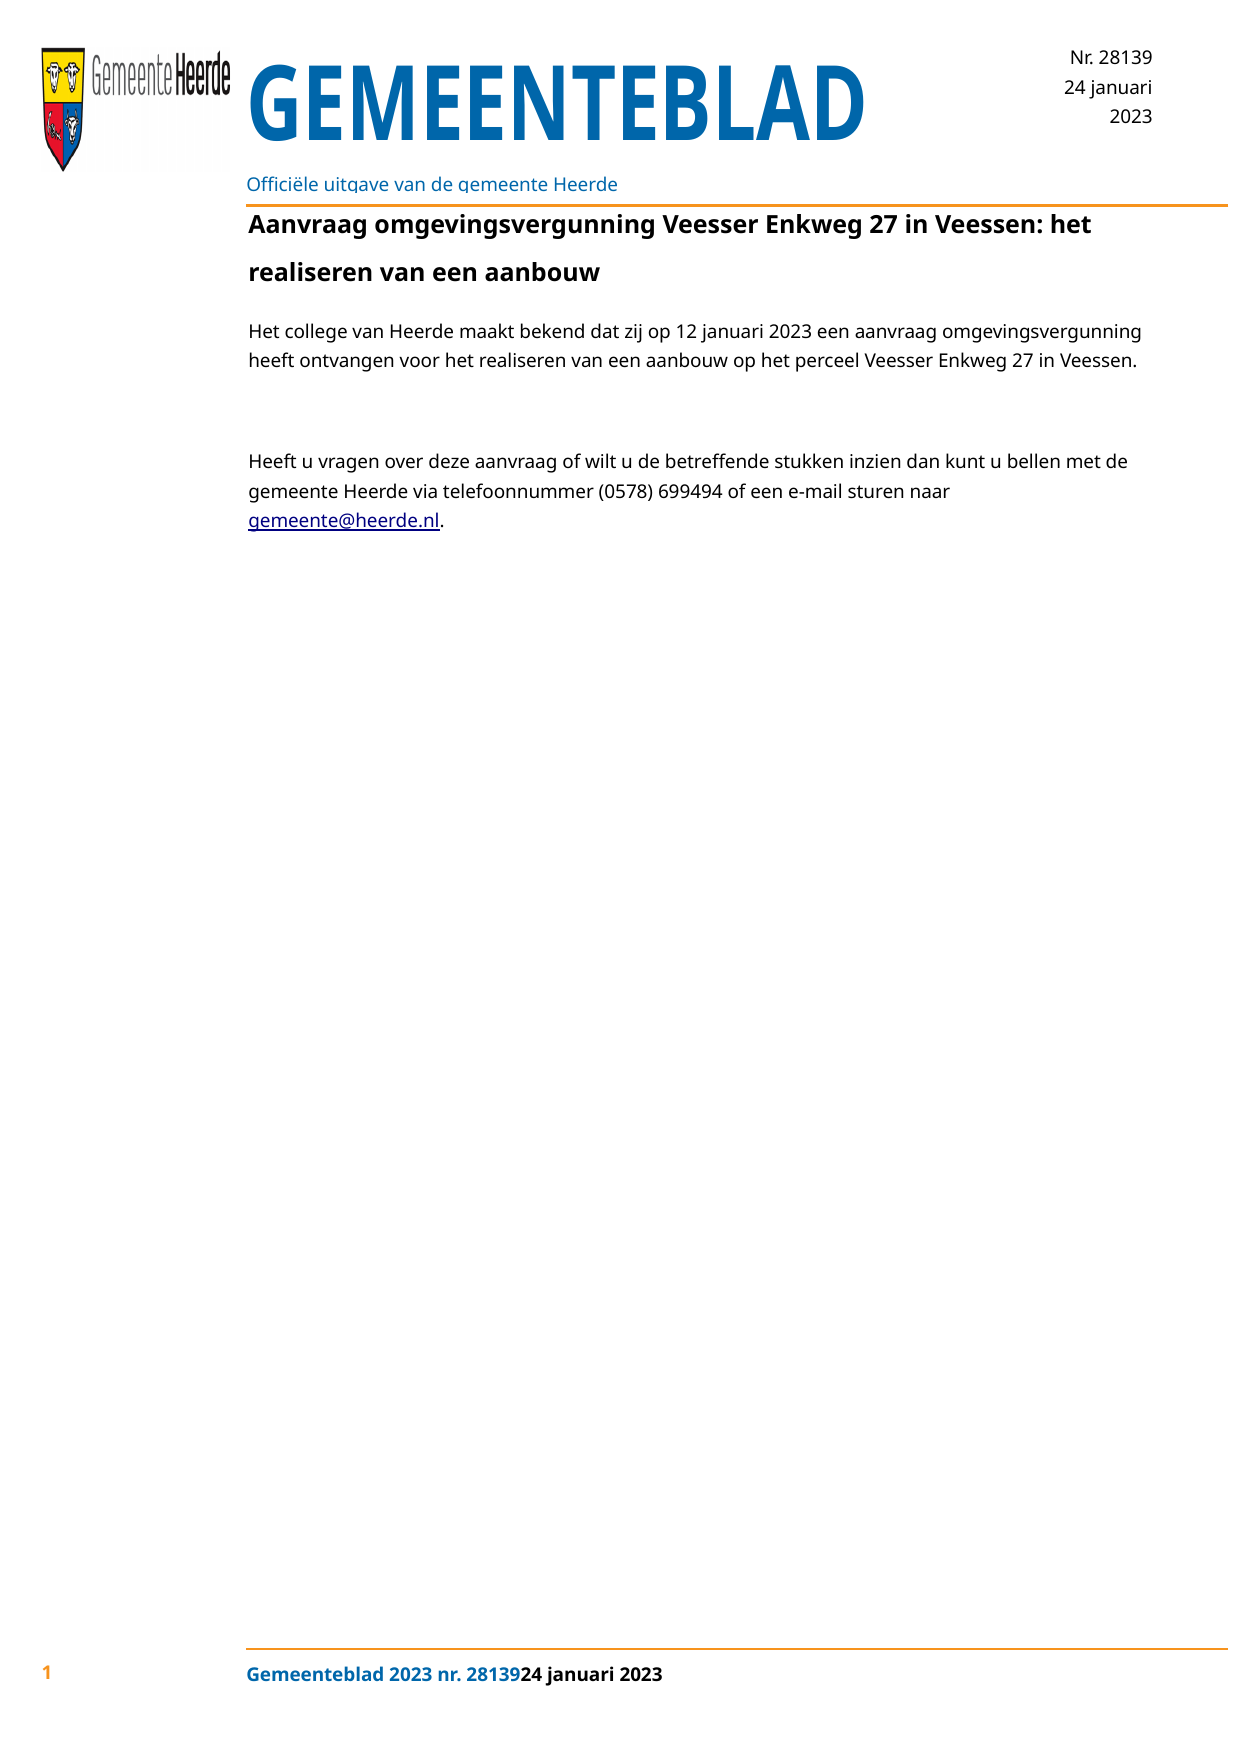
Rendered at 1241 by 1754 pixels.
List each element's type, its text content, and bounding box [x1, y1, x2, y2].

text Heeft u vragen over deze aanvraag of wilt u de betreffende stukken inzien dan kunt u bellen met de gemeente Heerde via telefoonnummer (0578) 699494 of een e-mail sturen naar gemeente@heerde.nl. [248, 448, 1152, 533]
text Aanvraag omgevingsvergunning Veesser Enkweg 27 in Veessen: het realiseren van een aanbouw [248, 207, 1152, 288]
text Het college van Heerde maakt bekend dat zij op 12 januari 2023 een aanvraag omgevingsvergunning heeft ontvangen voor het realiseren van een aanbouw op het perceel Veesser Enkweg 27 in Veessen. [248, 318, 1152, 373]
picture [41, 47, 231, 172]
